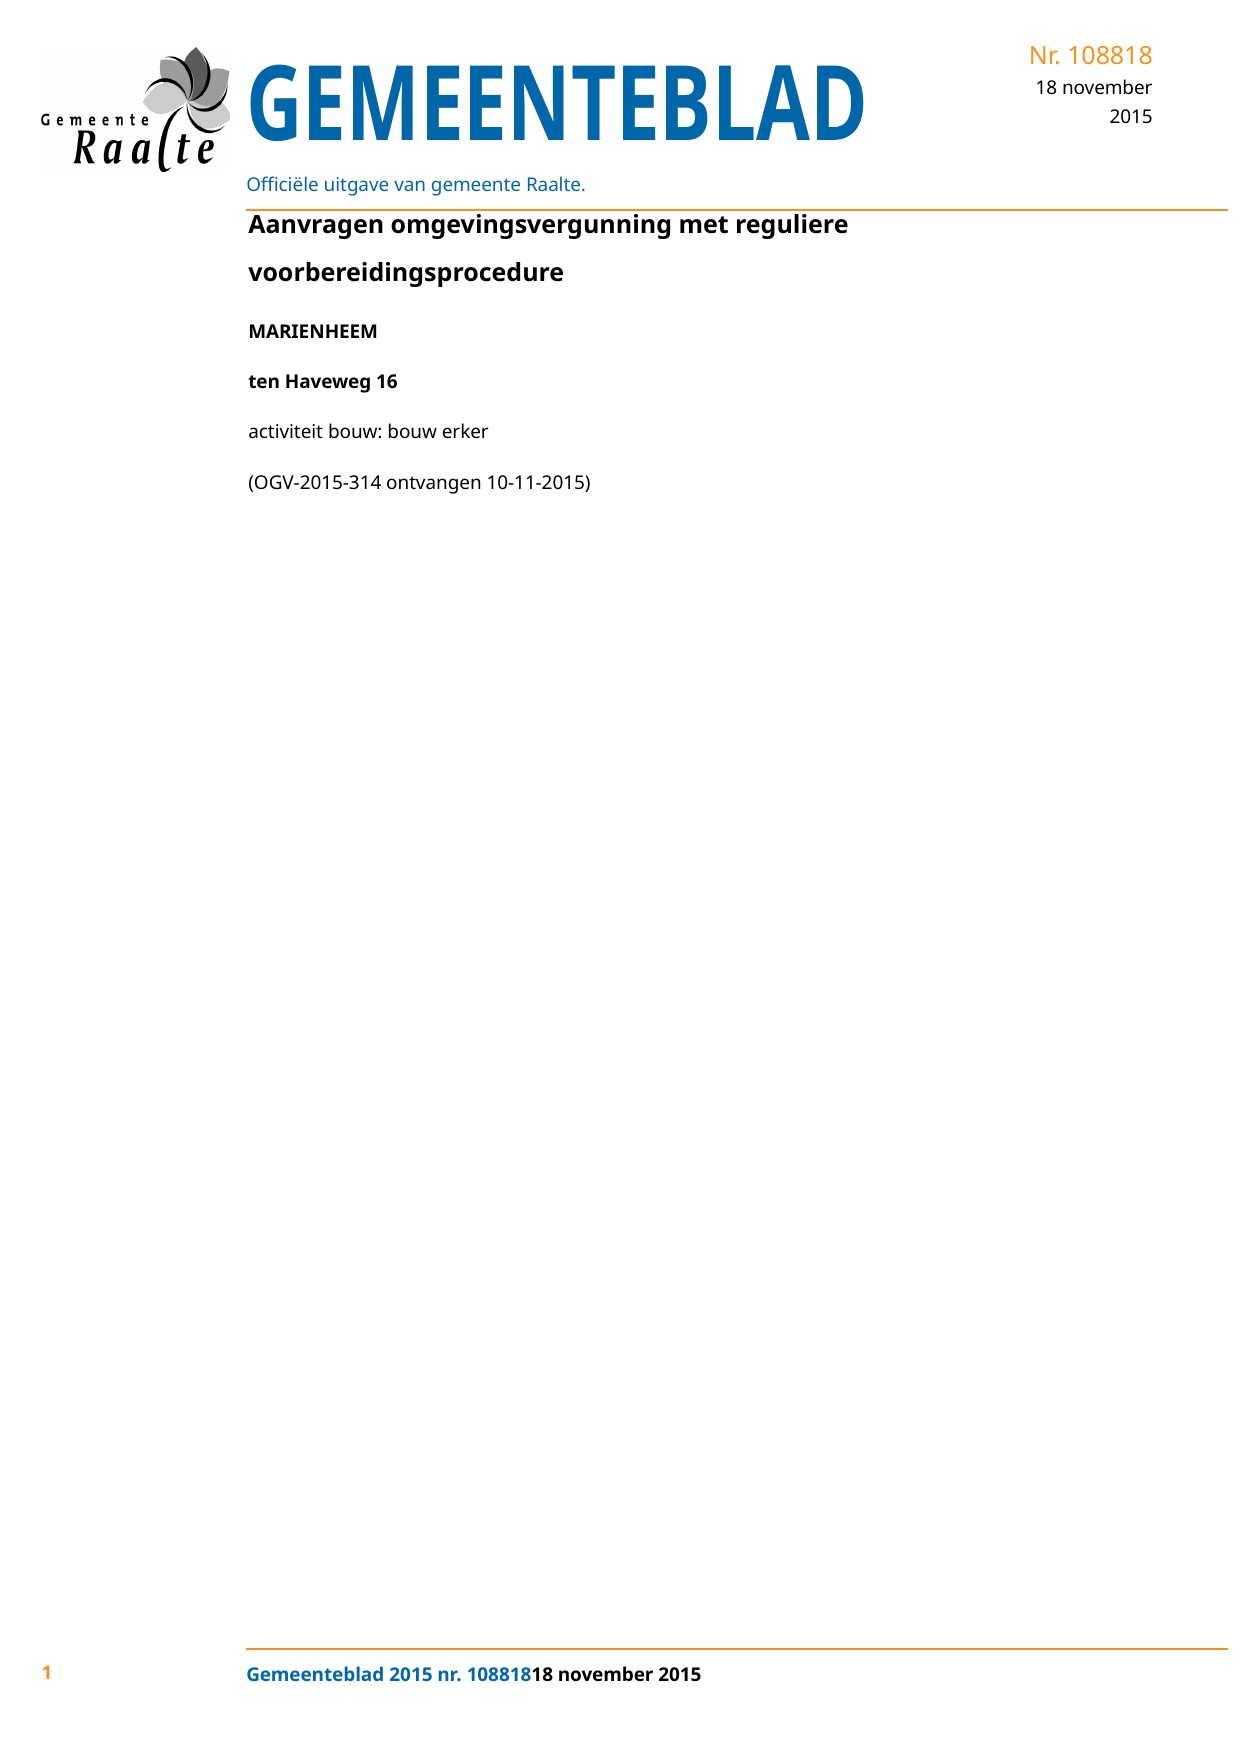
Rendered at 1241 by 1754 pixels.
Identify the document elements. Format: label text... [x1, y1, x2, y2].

text (OGV-2015-314 ontvangen 10-11-2015) [248, 469, 1152, 495]
text MARIENHEEM [248, 318, 1152, 344]
text Aanvragen omgevingsvergunning met reguliere voorbereidingsprocedure [248, 211, 1152, 288]
picture [41, 47, 231, 172]
text ten Haveweg 16 [248, 368, 1152, 394]
text activiteit bouw: bouw erker [248, 419, 1152, 444]
